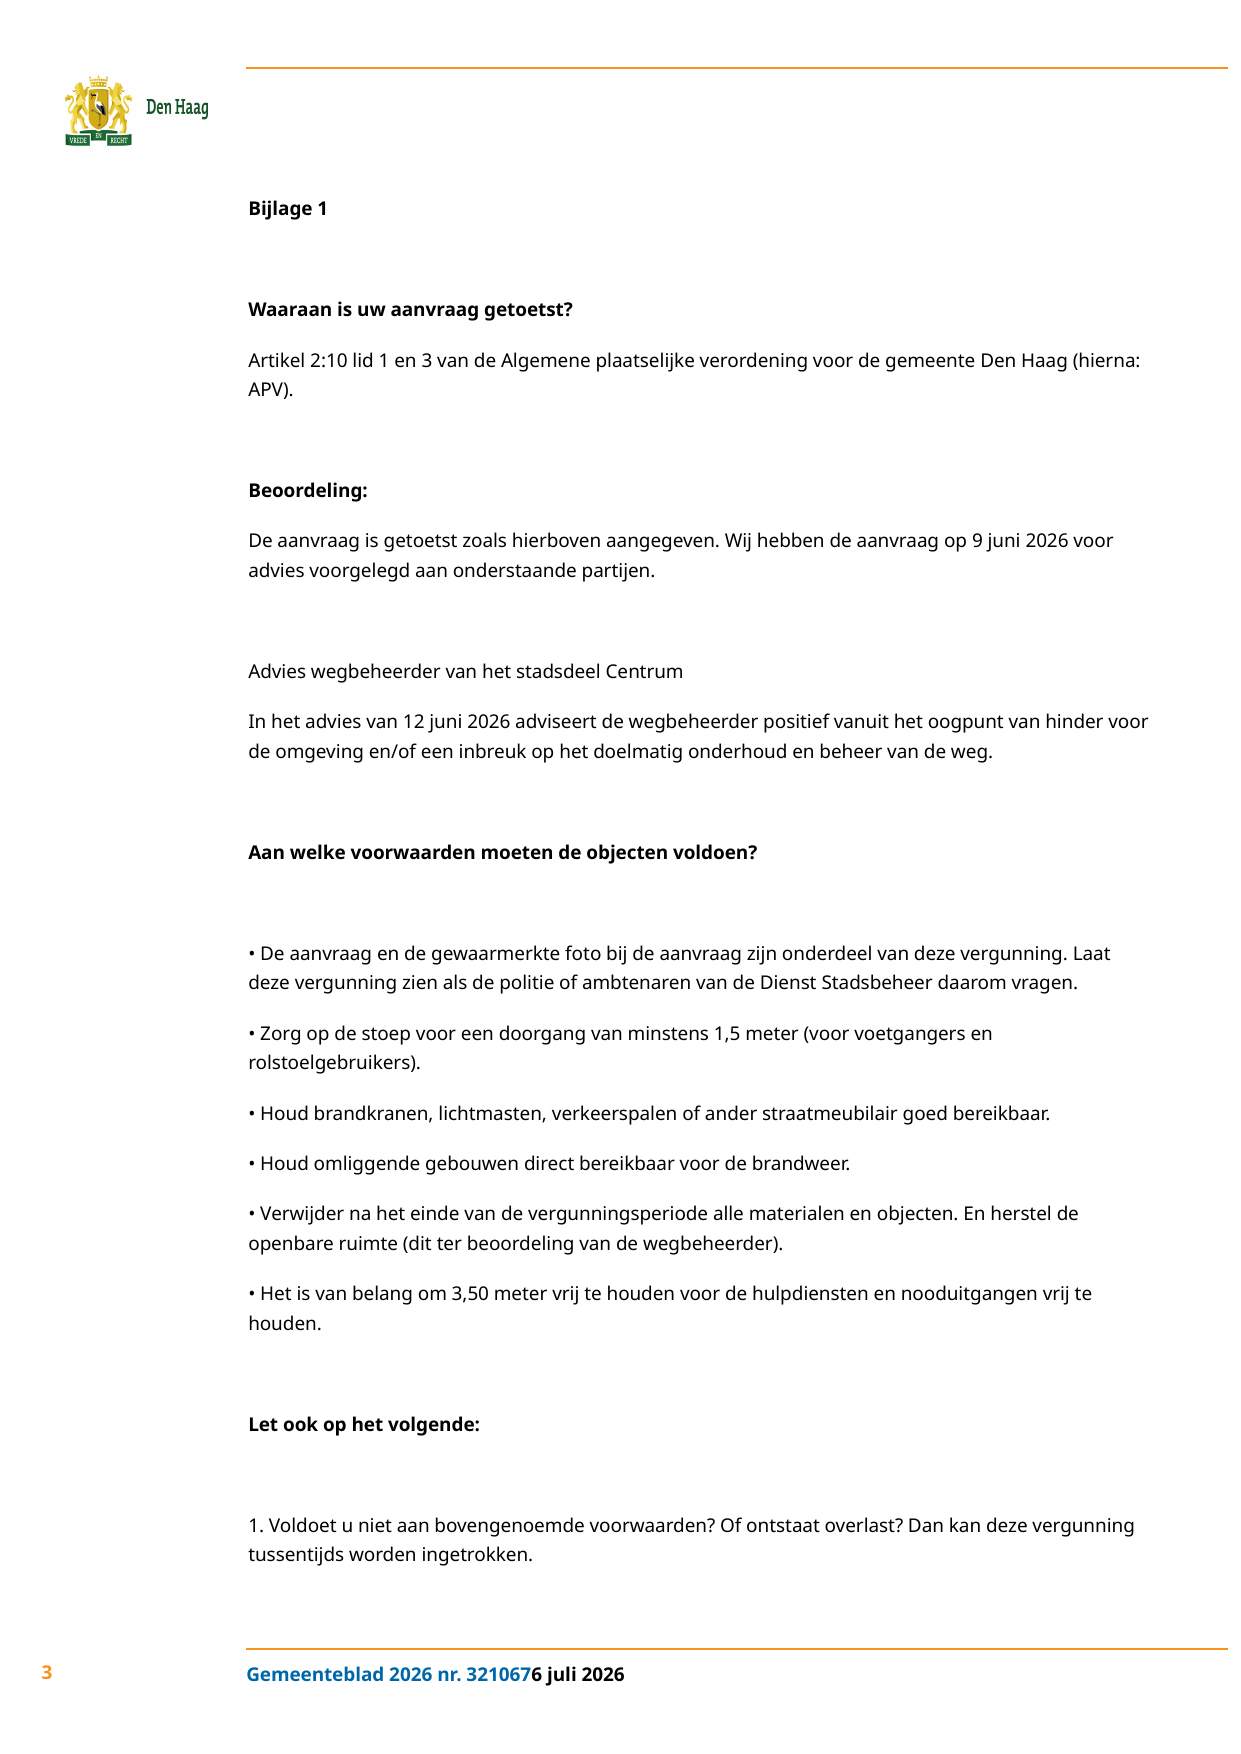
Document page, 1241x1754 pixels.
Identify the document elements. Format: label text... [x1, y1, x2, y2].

text • Zorg op de stoep voor een doorgang van minstens 1,5 meter (voor voetgangers en rolstoelgebruikers). [248, 1020, 1152, 1075]
text • Houd brandkranen, lichtmasten, verkeerspalen of ander straatmeubilair goed bereikbaar. [248, 1100, 1152, 1126]
text Let ook op het volgende: [248, 1411, 1152, 1437]
text 1. Voldoet u niet aan bovengenoemde voorwaarden? Of ontstaat overlast? Dan kan deze vergunning tussentijds worden ingetrokken. [248, 1512, 1152, 1567]
picture [41, 47, 231, 172]
text In het advies van 12 juni 2026 adviseert de wegbeheerder positief vanuit het oogpunt van hinder voor de omgeving en/of een inbreuk op het doelmatig onderhoud en beheer van de weg. [248, 708, 1152, 764]
text Artikel 2:10 lid 1 en 3 van de Algemene plaatselijke verordening voor de gemeente Den Haag (hierna: APV). [248, 347, 1152, 402]
text • Het is van belang om 3,50 meter vrij te houden voor de hulpdiensten en nooduitgangen vrij te houden. [248, 1281, 1152, 1336]
text Bijlage 1 [248, 196, 1152, 221]
text Waaraan is uw aanvraag getoetst? [248, 296, 1152, 322]
text Beoordeling: [248, 477, 1152, 503]
text • De aanvraag en de gewaarmerkte foto bij de aanvraag zijn onderdeel van deze vergunning. Laat deze vergunning zien als de politie of ambtenaren van de Dienst Stadsbeheer daarom vragen. [248, 940, 1152, 995]
text • Verwijder na het einde van de vergunningsperiode alle materialen en objecten. En herstel de openbare ruimte (dit ter beoordeling van de wegbeheerder). [248, 1201, 1152, 1256]
text • Houd omliggende gebouwen direct bereikbaar voor de brandweer. [248, 1150, 1152, 1176]
text Advies wegbeheerder van het stadsdeel Centrum [248, 658, 1152, 684]
text Aan welke voorwaarden moeten de objecten voldoen? [248, 839, 1152, 865]
text De aanvraag is getoetst zoals hierboven aangegeven. Wij hebben de aanvraag op 9 juni 2026 voor advies voorgelegd aan onderstaande partijen. [248, 528, 1152, 583]
